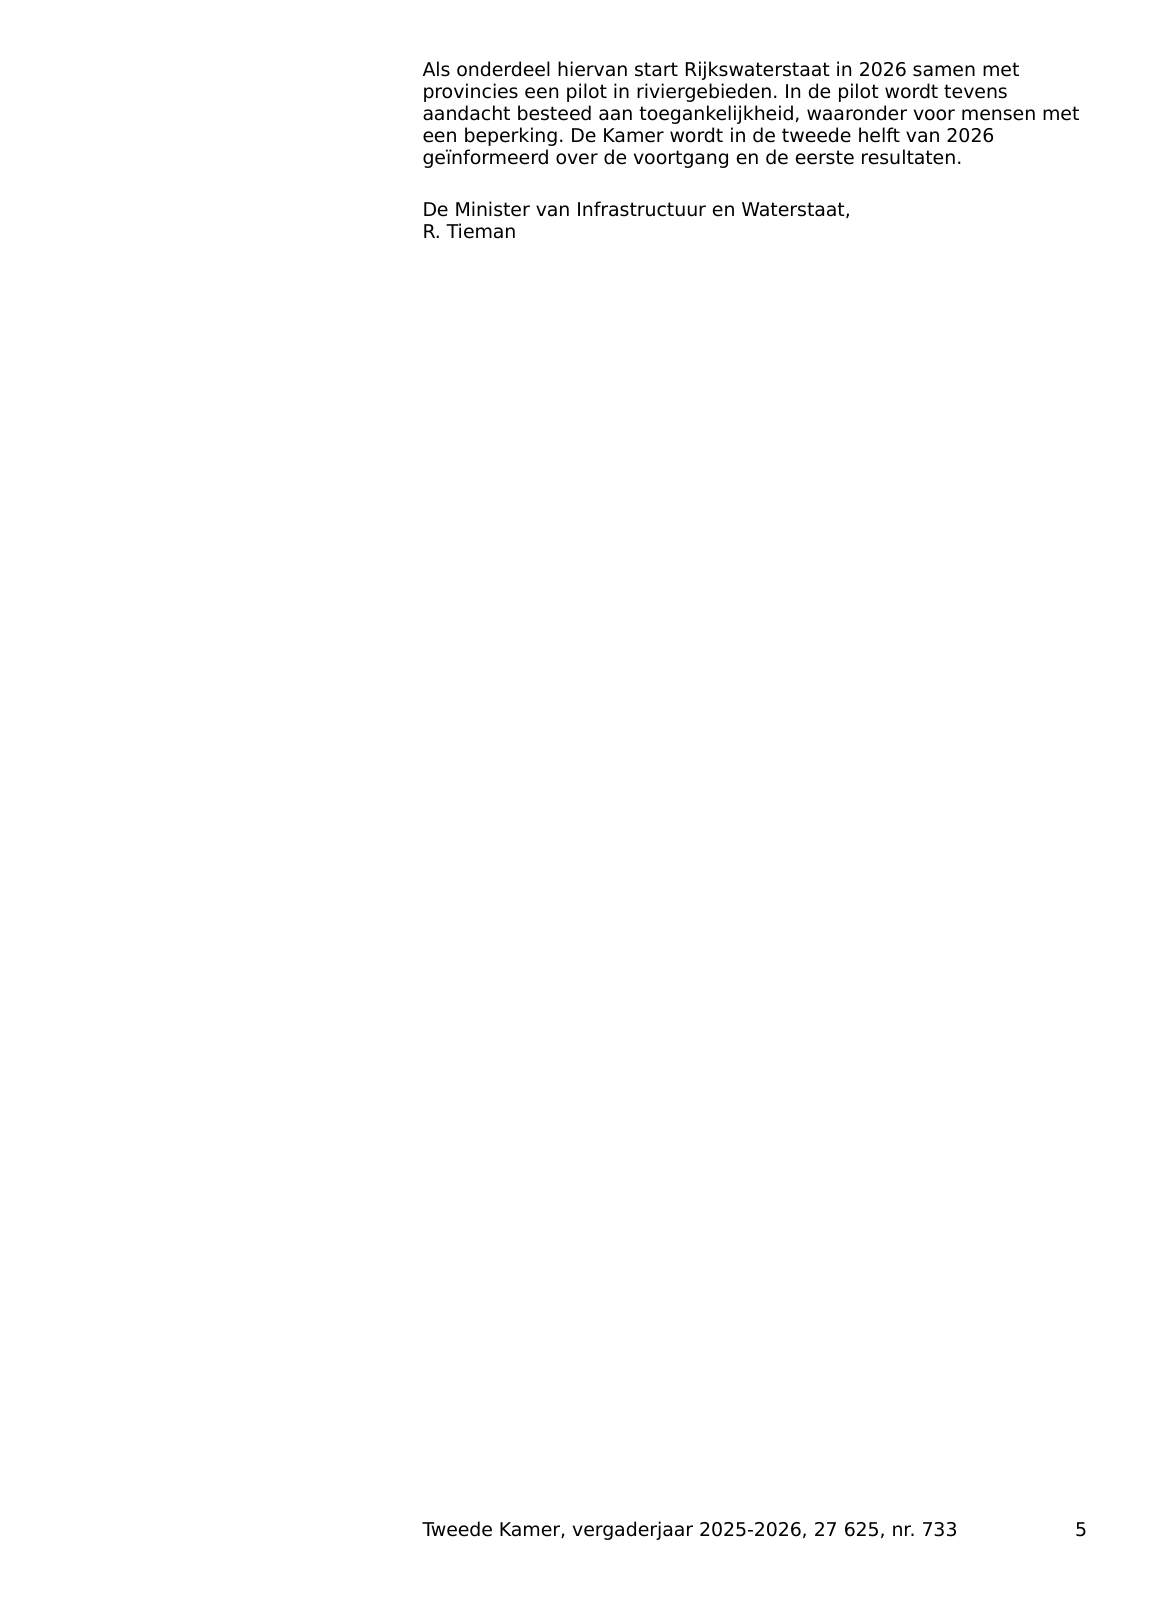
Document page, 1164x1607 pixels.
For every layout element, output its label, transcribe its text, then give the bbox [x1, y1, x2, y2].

text De Minister van Infrastructuur en Waterstaat, R. Tieman [422, 199, 1087, 243]
text Als onderdeel hiervan start Rijkswaterstaat in 2026 samen met provincies een pilot in riviergebieden. In de pilot wordt tevens aandacht besteed aan toegankelijkheid, waaronder voor mensen met een beperking. De Kamer wordt in de tweede helft van 2026 geïnformeerd over de voortgang en de eerste resultaten. [422, 59, 1087, 169]
